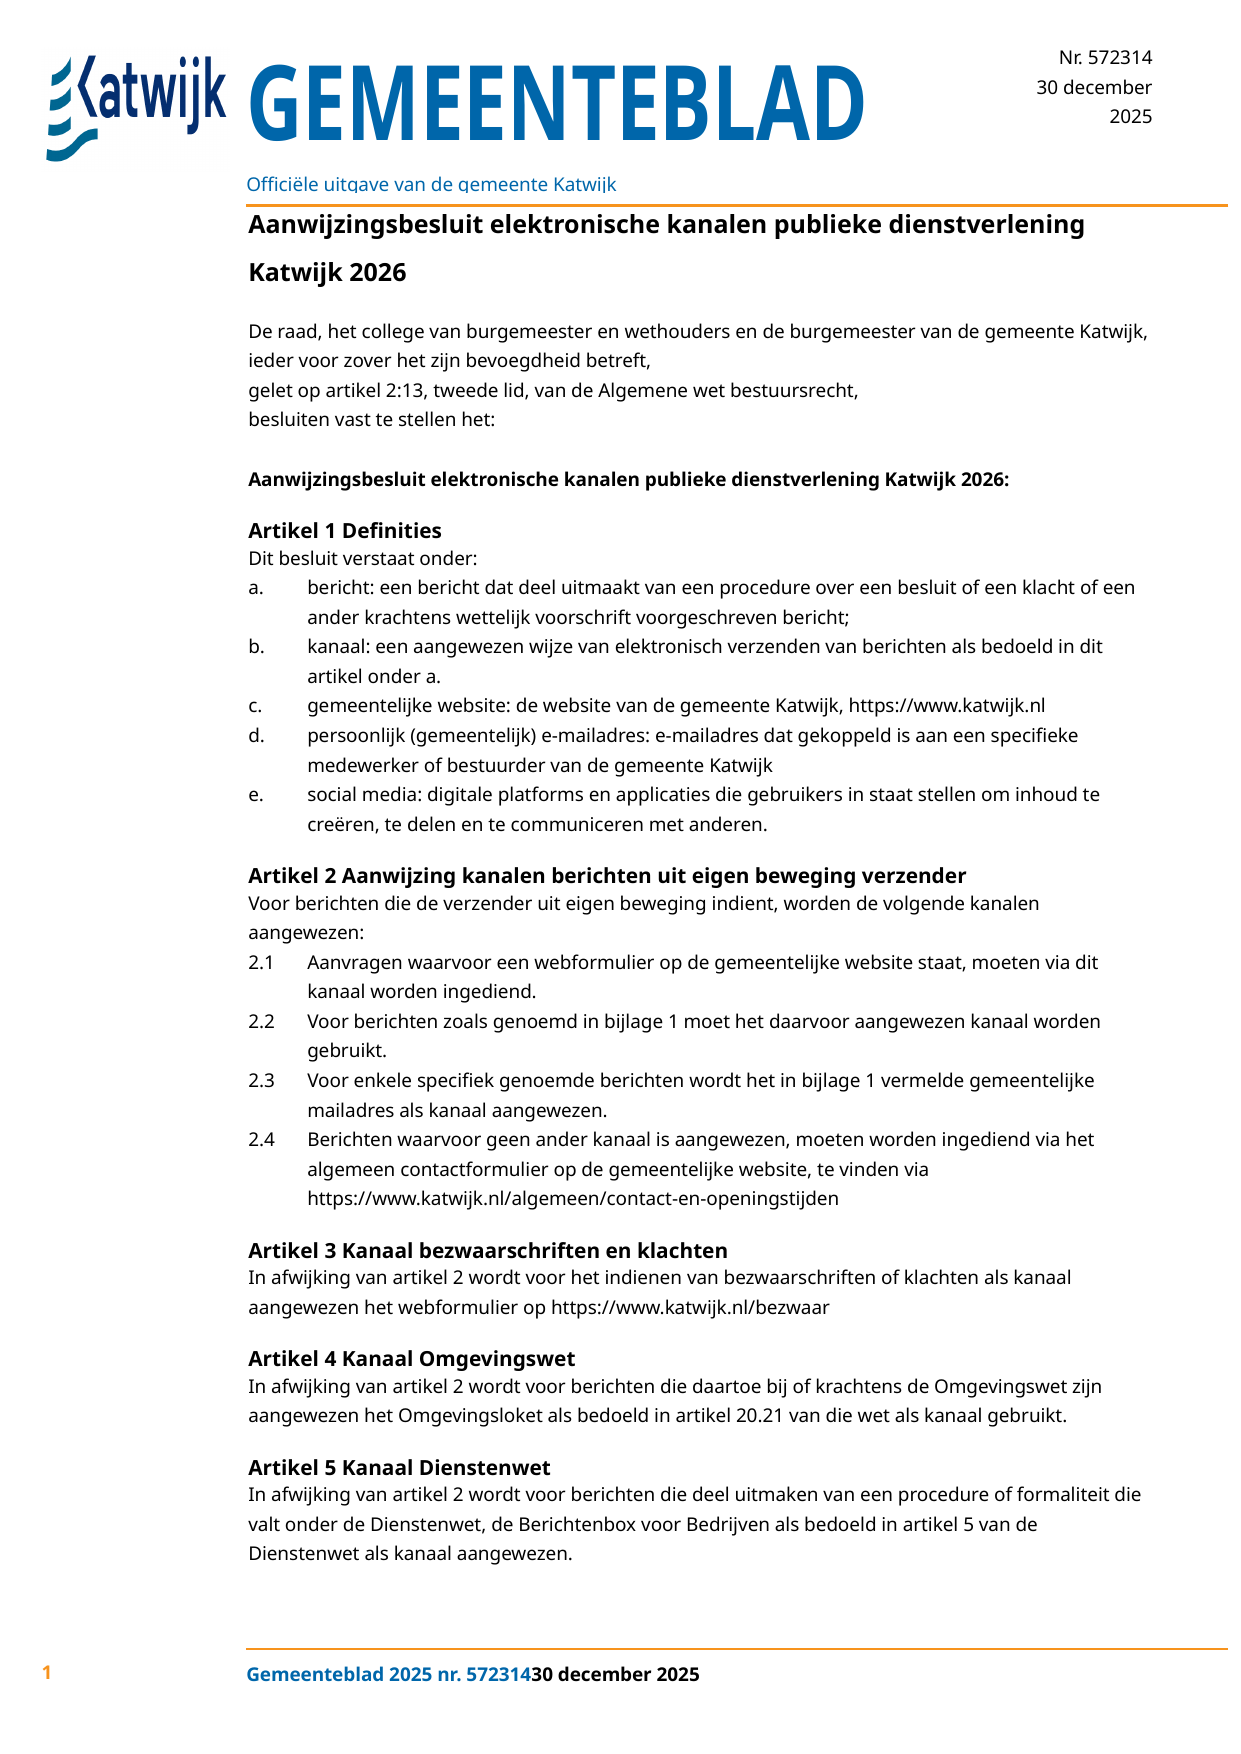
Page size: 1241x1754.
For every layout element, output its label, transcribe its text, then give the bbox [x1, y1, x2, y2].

text ieder voor zover het zijn bevoegdheid betreft, [248, 347, 1152, 373]
list Voor enkele specifiek genoemde berichten wordt het in bijlage 1 vermelde gemeentelijke mailadres als kanaal aangewezen. [248, 1067, 1152, 1123]
list persoonlijk (gemeentelijk) e-mailadres: e-mailadres dat gekoppeld is aan een specifieke medewerker of bestuurder van de gemeente Katwijk [248, 722, 1152, 777]
picture [41, 47, 231, 172]
text Artikel 4 Kanaal Omgevingswet [248, 1344, 1152, 1373]
text Artikel 1 Definities [248, 516, 1152, 545]
text Artikel 3 Kanaal bezwaarschriften en klachten [248, 1236, 1152, 1264]
list gemeentelijke website: de website van de gemeente Katwijk, https://www.katwijk.nl [248, 693, 1152, 718]
text gelet op artikel 2:13, tweede lid, van de Algemene wet bestuursrecht, [248, 377, 1152, 403]
text Artikel 5 Kanaal Dienstenwet [248, 1453, 1152, 1481]
text Dit besluit verstaat onder: [248, 545, 1152, 570]
list Voor berichten zoals genoemd in bijlage 1 moet het daarvoor aangewezen kanaal worden gebruikt. [248, 1008, 1152, 1063]
text besluiten vast te stellen het: [248, 407, 1152, 432]
list bericht: een bericht dat deel uitmaakt van een procedure over een besluit of een klacht of een ander krachtens wettelijk voorschrift voorgeschreven bericht; [248, 574, 1152, 629]
list social media: digitale platforms en applicaties die gebruikers in staat stellen om inhoud te creëren, te delen en te communiceren met anderen. [248, 781, 1152, 837]
text In afwijking van artikel 2 wordt voor berichten die daartoe bij of krachtens de Omgevingswet zijn aangewezen het Omgevingsloket als bedoeld in artikel 20.21 van die wet als kanaal gebruikt. [248, 1373, 1152, 1428]
text In afwijking van artikel 2 wordt voor het indienen van bezwaarschriften of klachten als kanaal aangewezen het webformulier op https://www.katwijk.nl/bezwaar [248, 1264, 1152, 1320]
text Aanwijzingsbesluit elektronische kanalen publieke dienstverlening Katwijk 2026: [248, 466, 1152, 492]
text De raad, het college van burgemeester en wethouders en de burgemeester van de gemeente Katwijk, [248, 318, 1152, 344]
list kanaal: een aangewezen wijze van elektronisch verzenden van berichten als bedoeld in dit artikel onder a. [248, 633, 1152, 689]
text Aanwijzingsbesluit elektronische kanalen publieke dienstverlening Katwijk 2026 [248, 207, 1152, 288]
list Berichten waarvoor geen ander kanaal is aangewezen, moeten worden ingediend via het algemeen contactformulier op de gemeentelijke website, te vinden via https://www.katwijk.nl/algemeen/contact-en-openingstijden [248, 1126, 1152, 1211]
text Artikel 2 Aanwijzing kanalen berichten uit eigen beweging verzender [248, 861, 1152, 890]
list Aanvragen waarvoor een webformulier op de gemeentelijke website staat, moeten via dit kanaal worden ingediend. [248, 949, 1152, 1004]
text Voor berichten die de verzender uit eigen beweging indient, worden de volgende kanalen aangewezen: [248, 890, 1152, 945]
text In afwijking van artikel 2 wordt voor berichten die deel uitmaken van een procedure of formaliteit die valt onder de Dienstenwet, de Berichtenbox voor Bedrijven als bedoeld in artikel 5 van de Dienstenwet als kanaal aangewezen. [248, 1481, 1152, 1566]
